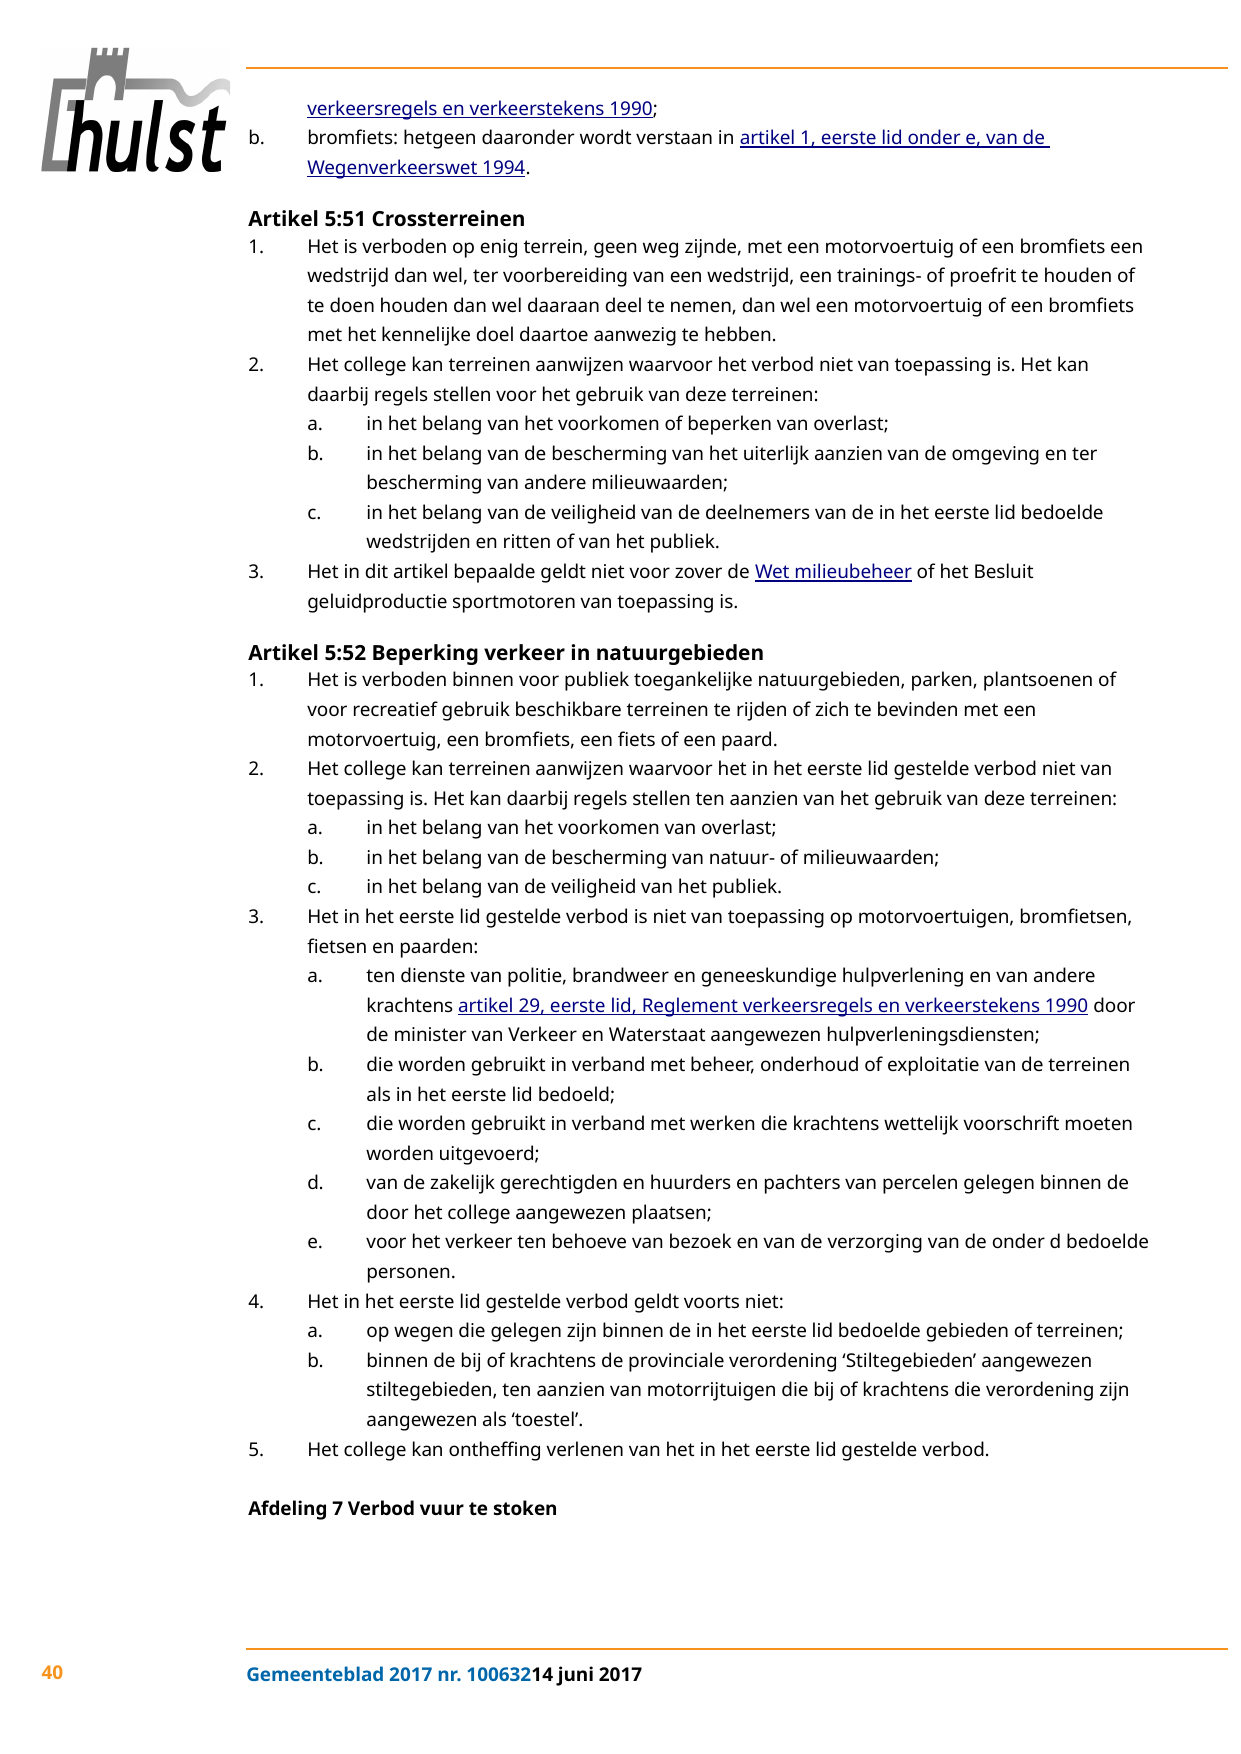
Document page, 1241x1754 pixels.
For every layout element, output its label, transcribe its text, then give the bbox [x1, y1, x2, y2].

list Het in het eerste lid gestelde verbod geldt voorts niet: [248, 1288, 1152, 1314]
list Het college kan terreinen aanwijzen waarvoor het in het eerste lid gestelde verbod niet van toepassing is. Het kan daarbij regels stellen ten aanzien van het gebruik van deze terreinen: [248, 755, 1152, 811]
list Het college kan terreinen aanwijzen waarvoor het verbod niet van toepassing is. Het kan daarbij regels stellen voor het gebruik van deze terreinen: [248, 351, 1152, 406]
list van de zakelijk gerechtigden en huurders en pachters van percelen gelegen binnen de door het college aangewezen plaatsen; [307, 1169, 1152, 1225]
list Het in dit artikel bepaalde geldt niet voor zover de Wet milieubeheer of het Besluit geluidproductie sportmotoren van toepassing is. [248, 558, 1152, 613]
list in het belang van het voorkomen of beperken van overlast; [307, 410, 1152, 436]
list op wegen die gelegen zijn binnen de in het eerste lid bedoelde gebieden of terreinen; [307, 1317, 1152, 1343]
list voor het verkeer ten behoeve van bezoek en van de verzorging van de onder d bedoelde personen. [307, 1229, 1152, 1284]
list Het in het eerste lid gestelde verbod is niet van toepassing op motorvoertuigen, bromfietsen, fietsen en paarden: [248, 903, 1152, 959]
text Artikel 5:51 Crossterreinen [248, 204, 1152, 233]
list in het belang van het voorkomen van overlast; [307, 814, 1152, 840]
list verkeersregels en verkeerstekens 1990; [248, 95, 1152, 121]
list binnen de bij of krachtens de provinciale verordening ‘Stiltegebieden’ aangewezen stiltegebieden, ten aanzien van motorrijtuigen die bij of krachtens die verordening zijn aangewezen als ‘toestel’. [307, 1347, 1152, 1432]
list Het college kan ontheffing verlenen van het in het eerste lid gestelde verbod. [248, 1436, 1152, 1462]
text Artikel 5:52 Beperking verkeer in natuurgebieden [248, 638, 1152, 667]
list Het is verboden binnen voor publiek toegankelijke natuurgebieden, parken, plantsoenen of voor recreatief gebruik beschikbare terreinen te rijden of zich te bevinden met een motorvoertuig, een bromfiets, een fiets of een paard. [248, 667, 1152, 752]
list bromfiets: hetgeen daaronder wordt verstaan in artikel 1, eerste lid onder e, van de Wegenverkeerswet 1994. [248, 124, 1152, 180]
list in het belang van de bescherming van het uiterlijk aanzien van de omgeving en ter bescherming van andere milieuwaarden; [307, 440, 1152, 495]
list in het belang van de veiligheid van de deelnemers van de in het eerste lid bedoelde wedstrijden en ritten of van het publiek. [307, 499, 1152, 554]
text Afdeling 7 Verbod vuur te stoken [248, 1495, 1152, 1521]
picture [41, 47, 231, 172]
list in het belang van de bescherming van natuur- of milieuwaarden; [307, 844, 1152, 870]
list die worden gebruikt in verband met beheer, onderhoud of exploitatie van de terreinen als in het eerste lid bedoeld; [307, 1051, 1152, 1107]
list die worden gebruikt in verband met werken die krachtens wettelijk voorschrift moeten worden uitgevoerd; [307, 1110, 1152, 1166]
list Het is verboden op enig terrein, geen weg zijnde, met een motorvoertuig of een bromfiets een wedstrijd dan wel, ter voorbereiding van een wedstrijd, een trainings- of proefrit te houden of te doen houden dan wel daaraan deel te nemen, dan wel een motorvoertuig of een bromfiets met het kennelijke doel daartoe aanwezig te hebben. [248, 233, 1152, 347]
list ten dienste van politie, brandweer en geneeskundige hulpverlening en van andere krachtens artikel 29, eerste lid, Reglement verkeersregels en verkeerstekens 1990 door de minister van Verkeer en Waterstaat aangewezen hulpverleningsdiensten; [307, 962, 1152, 1047]
list in het belang van de veiligheid van het publiek. [307, 874, 1152, 899]
